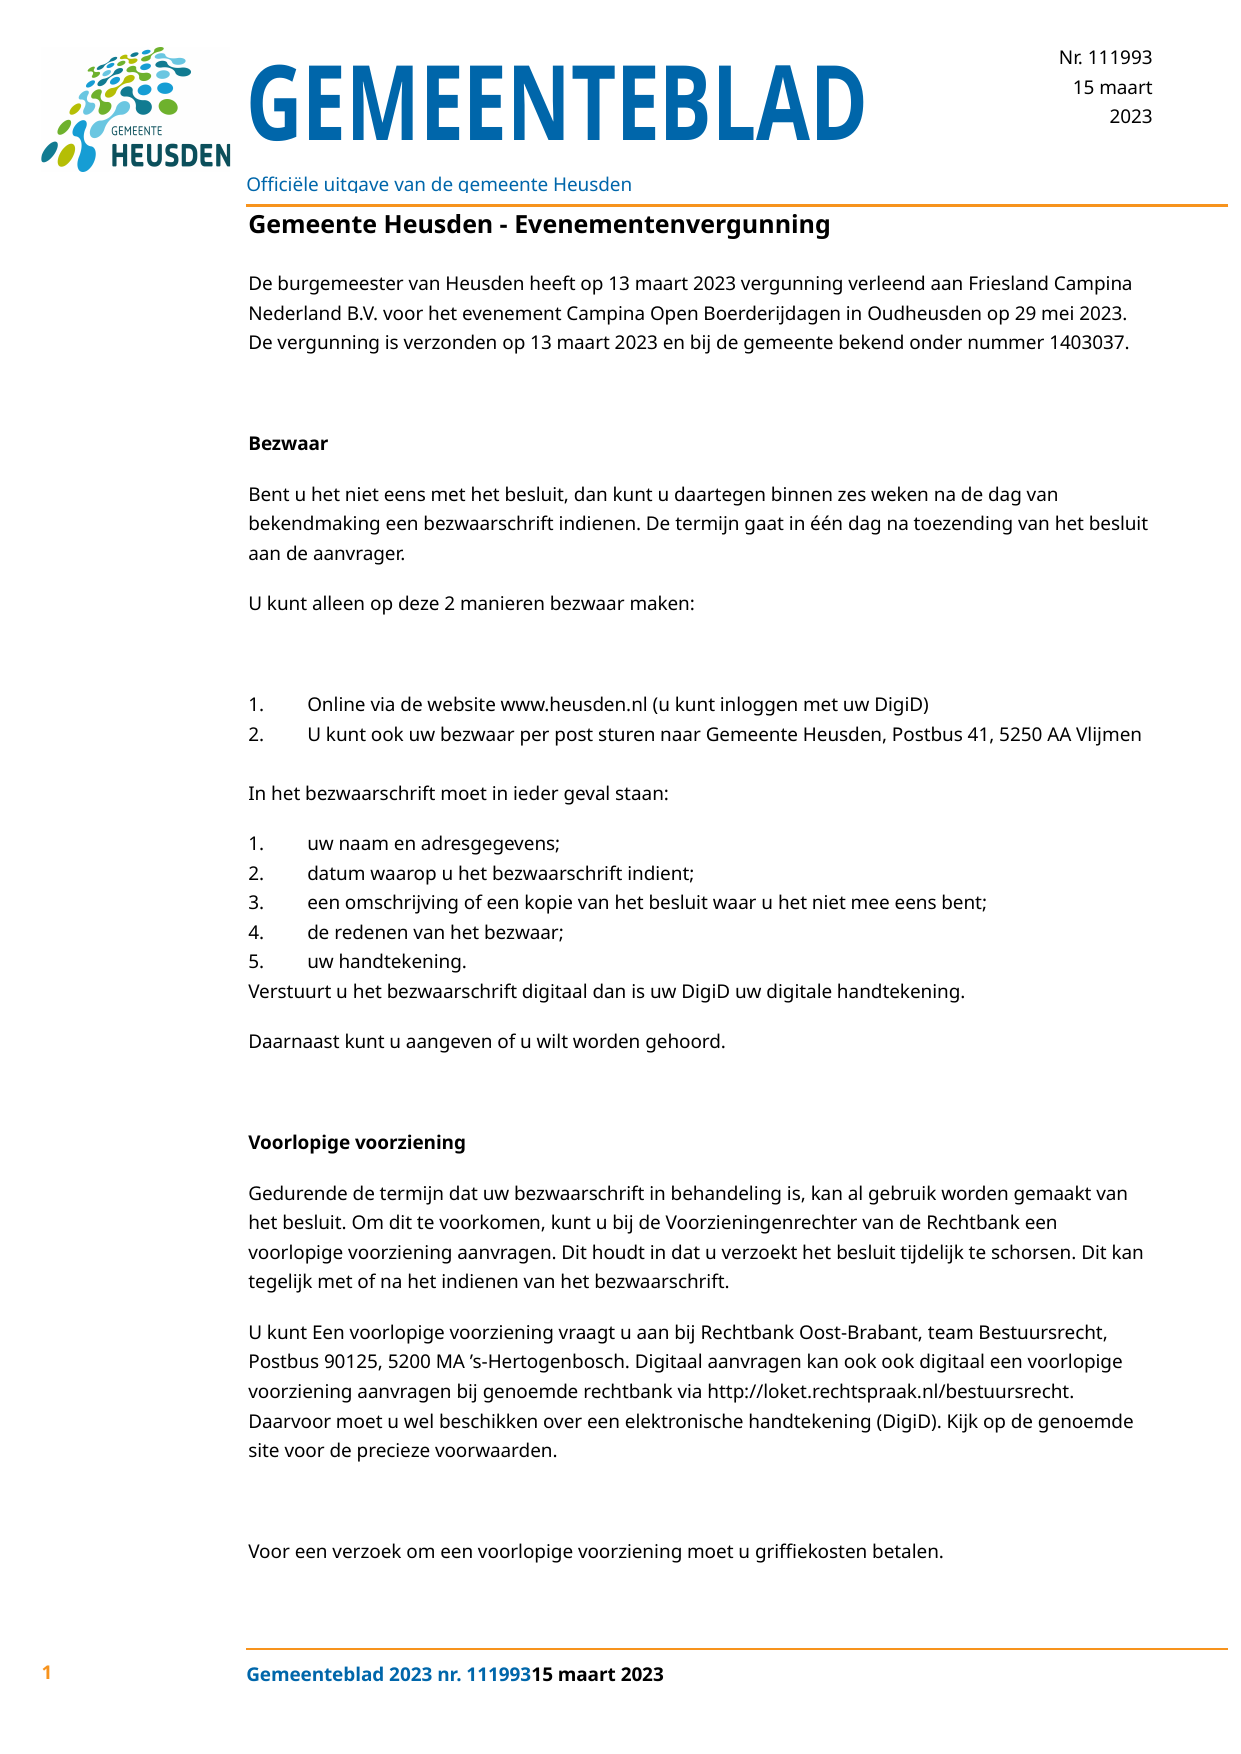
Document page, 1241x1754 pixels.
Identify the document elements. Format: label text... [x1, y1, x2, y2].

text In het bezwaarschrift moet in ieder geval staan: [248, 780, 1152, 806]
list uw handtekening. [248, 949, 1152, 974]
text U kunt alleen op deze 2 manieren bezwaar maken: [248, 590, 1152, 616]
list uw naam en adresgegevens; [248, 830, 1152, 856]
text Verstuurt u het bezwaarschrift digitaal dan is uw DigiD uw digitale handtekening. [248, 978, 1152, 1004]
text De burgemeester van Heusden heeft op 13 maart 2023 vergunning verleend aan Friesland Campina Nederland B.V. voor het evenement Campina Open Boerderijdagen in Oudheusden op 29 mei 2023. De vergunning is verzonden op 13 maart 2023 en bij de gemeente bekend onder nummer 1403037. [248, 270, 1152, 355]
text U kunt Een voorlopige voorziening vraagt u aan bij Rechtbank Oost-Brabant, team Bestuursrecht, Postbus 90125, 5200 MA ’s-Hertogenbosch. Digitaal aanvragen kan ook ook digitaal een voorlopige voorziening aanvragen bij genoemde rechtbank via http://loket.rechtspraak.nl/bestuursrecht. Daarvoor moet u wel beschikken over een elektronische handtekening (DigiD). Kijk op de genoemde site voor de precieze voorwaarden. [248, 1319, 1152, 1463]
text Gedurende de termijn dat uw bezwaarschrift in behandeling is, kan al gebruik worden gemaakt van het besluit. Om dit te voorkomen, kunt u bij de Voorzieningenrechter van de Rechtbank een voorlopige voorziening aanvragen. Dit houdt in dat u verzoekt het besluit tijdelijk te schorsen. Dit kan tegelijk met of na het indienen van het bezwaarschrift. [248, 1180, 1152, 1294]
list U kunt ook uw bezwaar per post sturen naar Gemeente Heusden, Postbus 41, 5250 AA Vlijmen [248, 721, 1152, 746]
text Daarnaast kunt u aangeven of u wilt worden gehoord. [248, 1029, 1152, 1054]
list een omschrijving of een kopie van het besluit waar u het niet mee eens bent; [248, 889, 1152, 915]
text Bezwaar [248, 430, 1152, 456]
list Online via de website www.heusden.nl (u kunt inloggen met uw DigiD) [248, 691, 1152, 717]
picture [41, 47, 231, 172]
text Voor een verzoek om een voorlopige voorziening moet u griffiekosten betalen. [248, 1538, 1152, 1564]
text Bent u het niet eens met het besluit, dan kunt u daartegen binnen zes weken na de dag van bekendmaking een bezwaarschrift indienen. De termijn gaat in één dag na toezending van het besluit aan de aanvrager. [248, 481, 1152, 566]
text Voorlopige voorziening [248, 1129, 1152, 1155]
list datum waarop u het bezwaarschrift indient; [248, 860, 1152, 886]
text Gemeente Heusden - Evenementenvergunning [248, 207, 1152, 241]
list de redenen van het bezwaar; [248, 919, 1152, 945]
